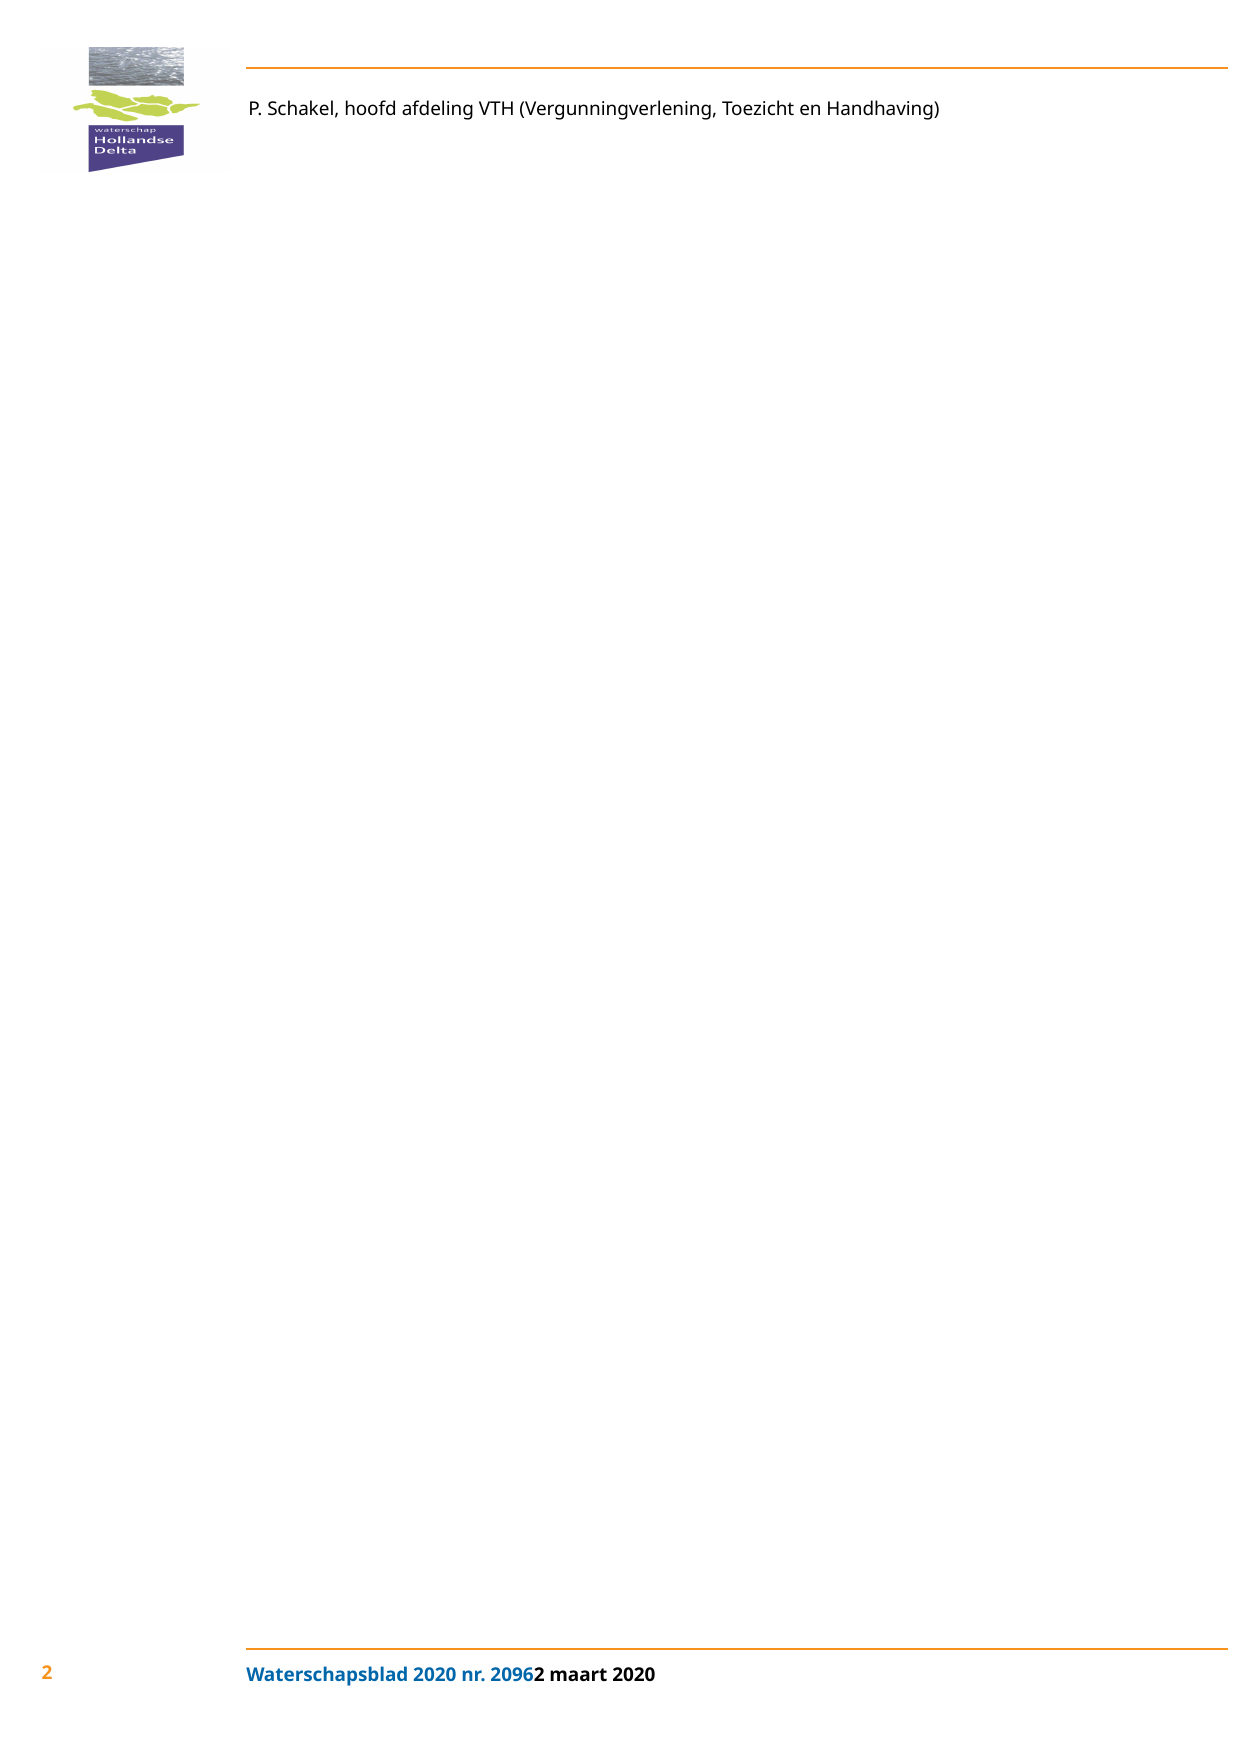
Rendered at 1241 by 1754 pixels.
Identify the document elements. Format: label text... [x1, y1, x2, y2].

text P. Schakel, hoofd afdeling VTH (Vergunningverlening, Toezicht en Handhaving) [248, 95, 1152, 121]
picture [41, 47, 231, 172]
